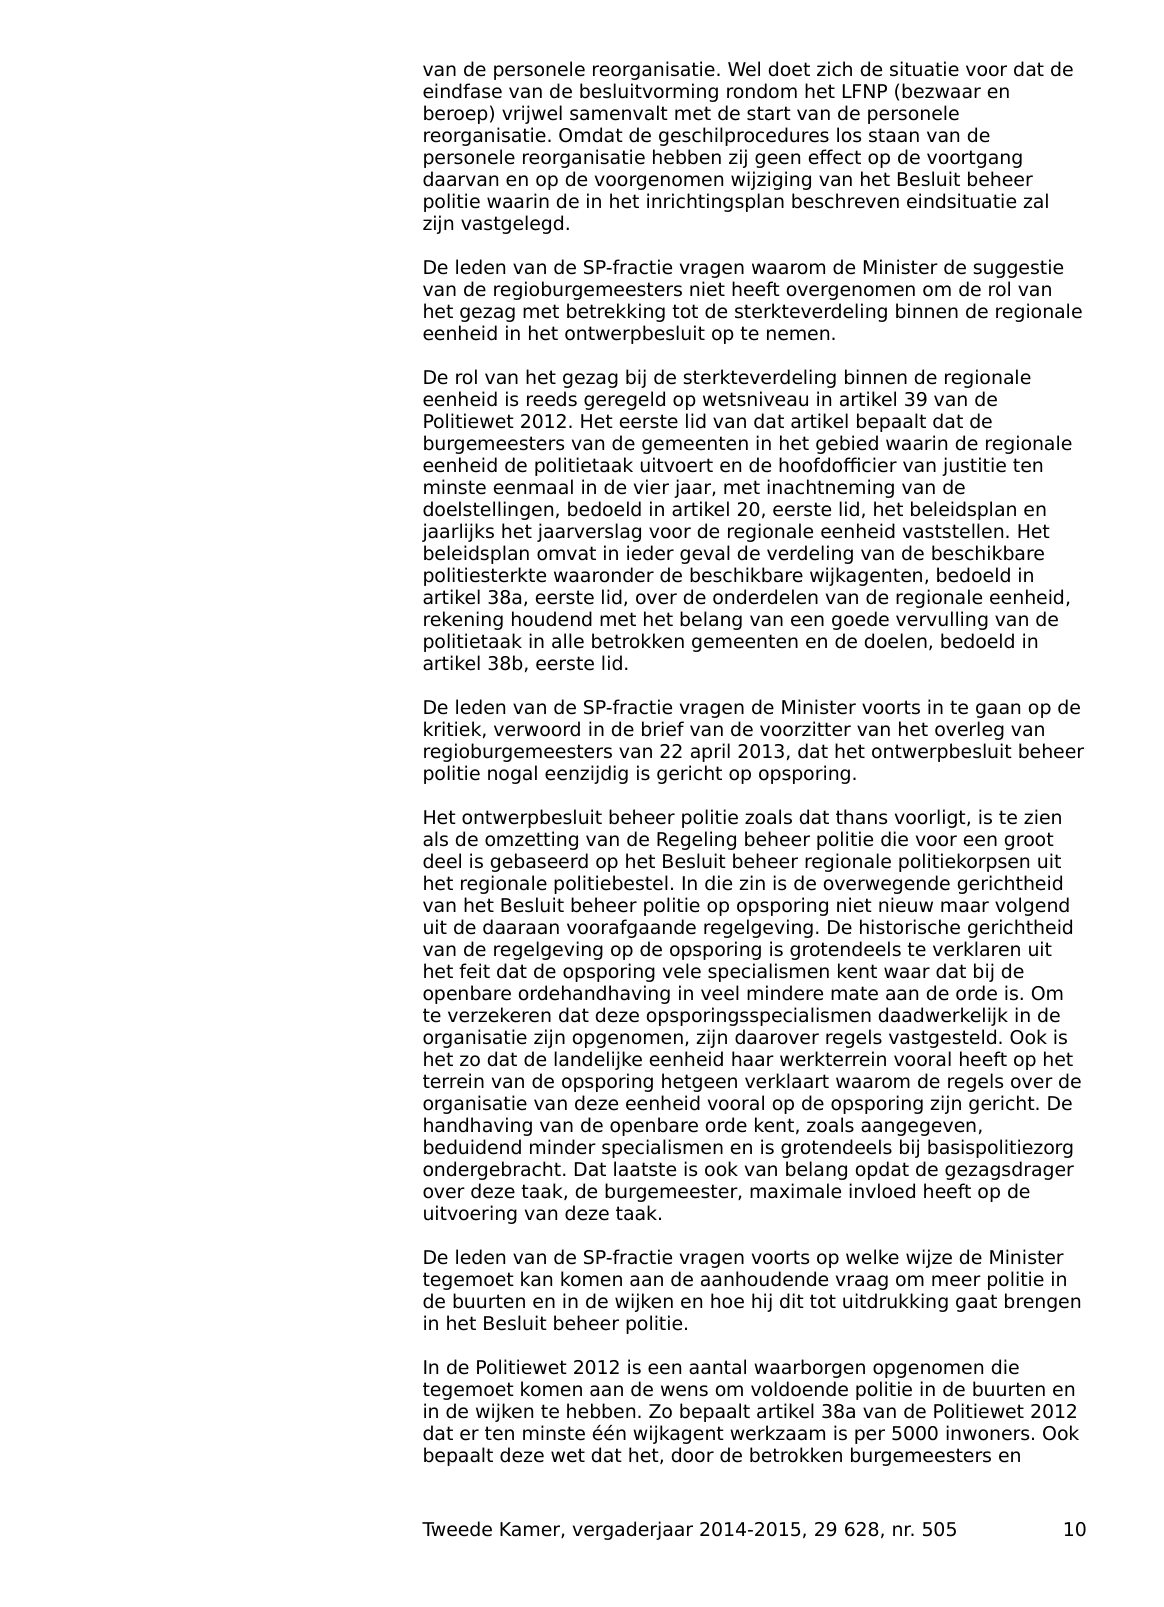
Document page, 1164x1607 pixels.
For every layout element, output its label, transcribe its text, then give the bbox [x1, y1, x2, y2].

text De leden van de SP-fractie vragen waarom de Minister de suggestie van de regioburgemeesters niet heeft overgenomen om de rol van het gezag met betrekking tot de sterkteverdeling binnen de regionale eenheid in het ontwerpbesluit op te nemen. [422, 257, 1087, 345]
text Het ontwerpbesluit beheer politie zoals dat thans voorligt, is te zien als de omzetting van de Regeling beheer politie die voor een groot deel is gebaseerd op het Besluit beheer regionale politiekorpsen uit het regionale politiebestel. In die zin is de overwegende gerichtheid van het Besluit beheer politie op opsporing niet nieuw maar volgend uit de daaraan voorafgaande regelgeving. De historische gerichtheid van de regelgeving op de opsporing is grotendeels te verklaren uit het feit dat de opsporing vele specialismen kent waar dat bij de openbare ordehandhaving in veel mindere mate aan de orde is. Om te verzekeren dat deze opsporingsspecialismen daadwerkelijk in de organisatie zijn opgenomen, zijn daarover regels vastgesteld. Ook is het zo dat de landelijke eenheid haar werkterrein vooral heeft op het terrein van de opsporing hetgeen verklaart waarom de regels over de organisatie van deze eenheid vooral op de opsporing zijn gericht. De handhaving van de openbare orde kent, zoals aangegeven, beduidend minder specialismen en is grotendeels bij basispolitiezorg ondergebracht. Dat laatste is ook van belang opdat de gezagsdrager over deze taak, de burgemeester, maximale invloed heeft op de uitvoering van deze taak. [422, 807, 1087, 1225]
text De leden van de SP-fractie vragen de Minister voorts in te gaan op de kritiek, verwoord in de brief van de voorzitter van het overleg van regioburgemeesters van 22 april 2013, dat het ontwerpbesluit beheer politie nogal eenzijdig is gericht op opsporing. [422, 697, 1087, 785]
text De rol van het gezag bij de sterkteverdeling binnen de regionale eenheid is reeds geregeld op wetsniveau in artikel 39 van de Politiewet 2012. Het eerste lid van dat artikel bepaalt dat de burgemeesters van de gemeenten in het gebied waarin de regionale eenheid de politietaak uitvoert en de hoofdofficier van justitie ten minste eenmaal in de vier jaar, met inachtneming van de doelstellingen, bedoeld in artikel 20, eerste lid, het beleidsplan en jaarlijks het jaarverslag voor de regionale eenheid vaststellen. Het beleidsplan omvat in ieder geval de verdeling van de beschikbare politiesterkte waaronder de beschikbare wijkagenten, bedoeld in artikel 38a, eerste lid, over de onderdelen van de regionale eenheid, rekening houdend met het belang van een goede vervulling van de politietaak in alle betrokken gemeenten en de doelen, bedoeld in artikel 38b, eerste lid. [422, 367, 1087, 675]
text van de personele reorganisatie. Wel doet zich de situatie voor dat de eindfase van de besluitvorming rondom het LFNP (bezwaar en beroep) vrijwel samenvalt met de start van de personele reorganisatie. Omdat de geschilprocedures los staan van de personele reorganisatie hebben zij geen effect op de voortgang daarvan en op de voorgenomen wijziging van het Besluit beheer politie waarin de in het inrichtingsplan beschreven eindsituatie zal zijn vastgelegd. [422, 59, 1087, 235]
text De leden van de SP-fractie vragen voorts op welke wijze de Minister tegemoet kan komen aan de aanhoudende vraag om meer politie in de buurten en in de wijken en hoe hij dit tot uitdrukking gaat brengen in het Besluit beheer politie. [422, 1247, 1087, 1335]
text In de Politiewet 2012 is een aantal waarborgen opgenomen die tegemoet komen aan de wens om voldoende politie in de buurten en in de wijken te hebben. Zo bepaalt artikel 38a van de Politiewet 2012 dat er ten minste één wijkagent werkzaam is per 5000 inwoners. Ook bepaalt deze wet dat het, door de betrokken burgemeesters en [422, 1357, 1087, 1467]
